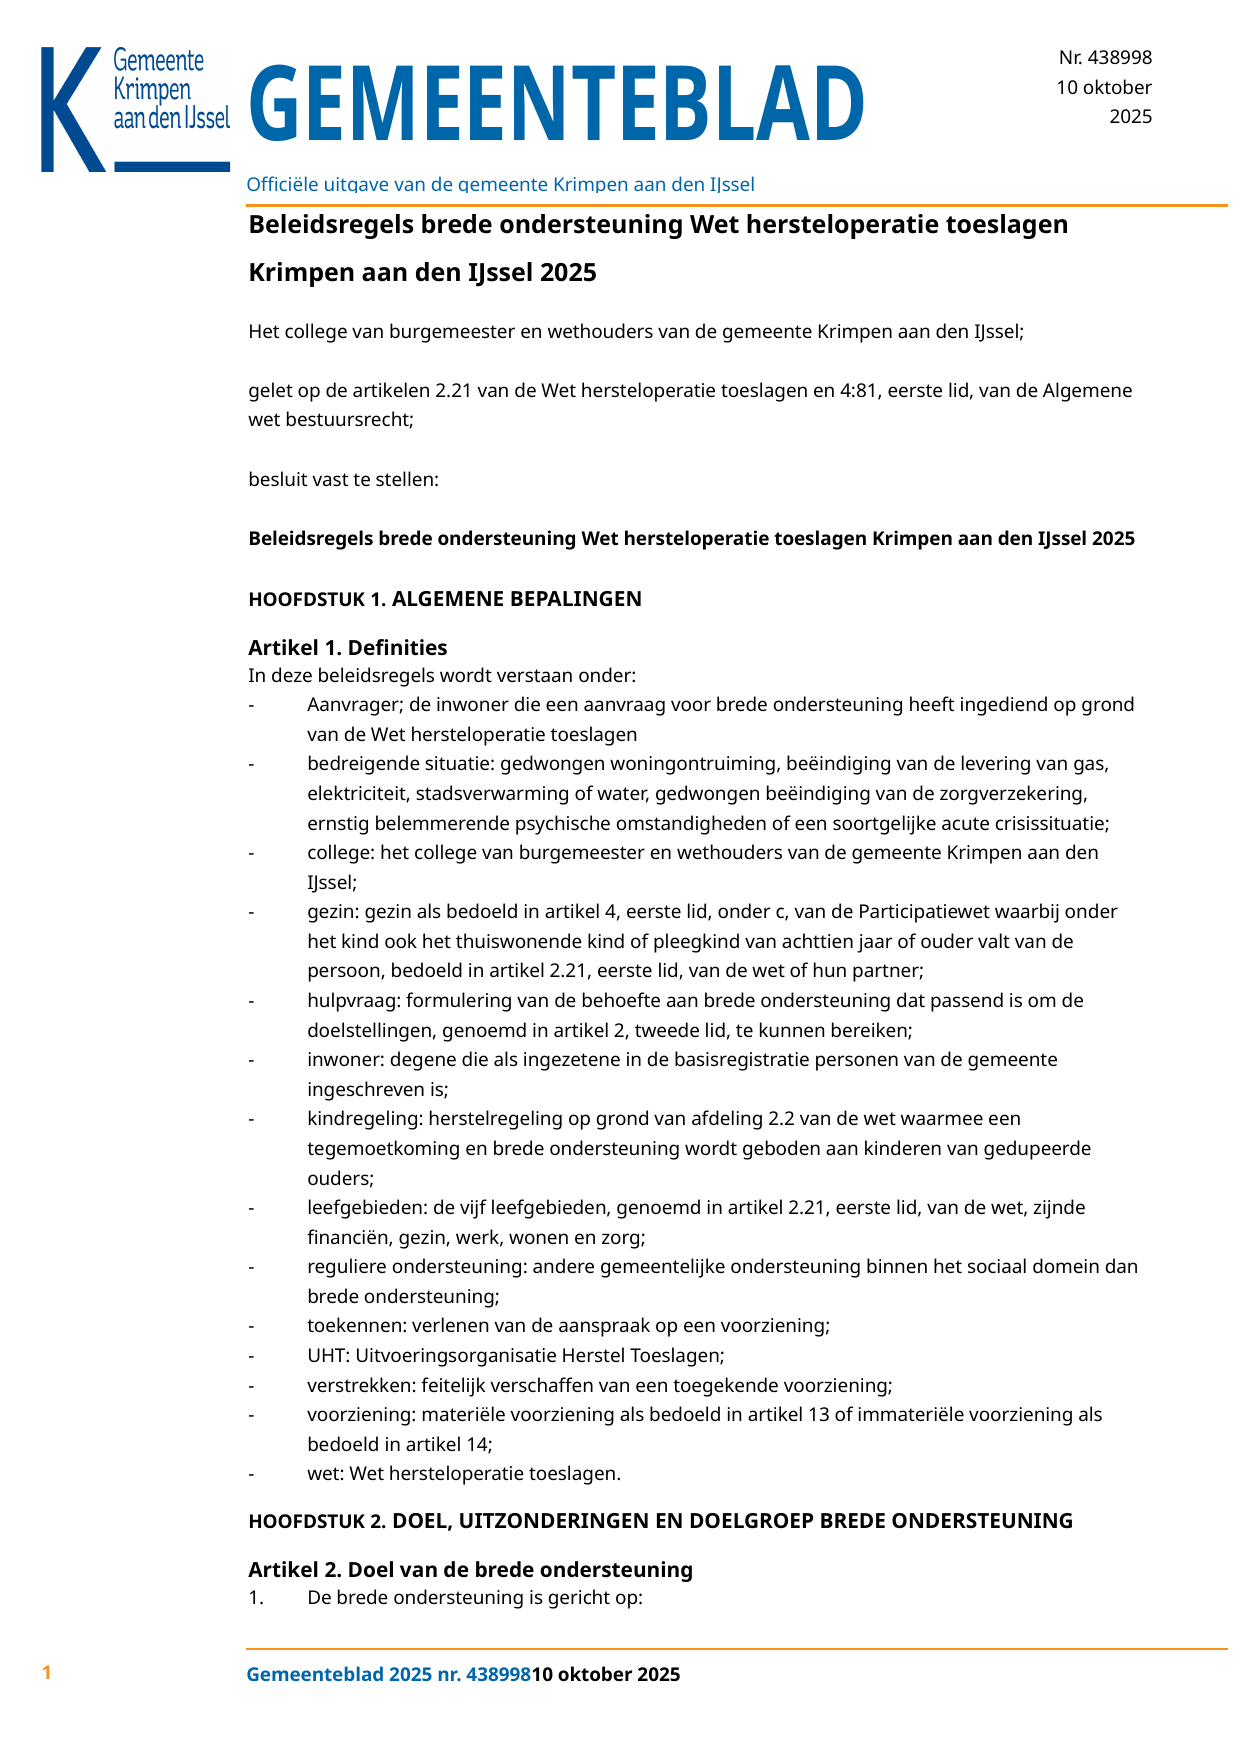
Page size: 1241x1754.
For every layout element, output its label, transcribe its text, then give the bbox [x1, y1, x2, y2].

list college: het college van burgemeester en wethouders van de gemeente Krimpen aan den IJssel; [248, 839, 1152, 895]
text HOOFDSTUK 1. ALGEMENE BEPALINGEN [248, 584, 1152, 613]
list voorziening: materiële voorziening als bedoeld in artikel 13 of immateriële voorziening als bedoeld in artikel 14; [248, 1401, 1152, 1457]
text Beleidsregels brede ondersteuning Wet hersteloperatie toeslagen Krimpen aan den IJssel 2025 [248, 207, 1152, 288]
list wet: Wet hersteloperatie toeslagen. [248, 1461, 1152, 1486]
list kindregeling: herstelregeling op grond van afdeling 2.2 van de wet waarmee een tegemoetkoming en brede ondersteuning wordt geboden aan kinderen van gedupeerde ouders; [248, 1106, 1152, 1191]
text In deze beleidsregels wordt verstaan onder: [248, 662, 1152, 688]
picture [41, 47, 231, 172]
list toekennen: verlenen van de aanspraak op een voorziening; [248, 1313, 1152, 1338]
list leefgebieden: de vijf leefgebieden, genoemd in artikel 2.21, eerste lid, van de wet, zijnde financiën, gezin, werk, wonen en zorg; [248, 1194, 1152, 1250]
list De brede ondersteuning is gericht op: [248, 1584, 1152, 1610]
list reguliere ondersteuning: andere gemeentelijke ondersteuning binnen het sociaal domein dan brede ondersteuning; [248, 1253, 1152, 1309]
text Artikel 1. Definities [248, 633, 1152, 662]
text Beleidsregels brede ondersteuning Wet hersteloperatie toeslagen Krimpen aan den IJssel 2025 [248, 525, 1152, 551]
list verstrekken: feitelijk verschaffen van een toegekende voorziening; [248, 1372, 1152, 1398]
text gelet op de artikelen 2.21 van de Wet hersteloperatie toeslagen en 4:81, eerste lid, van de Algemene wet bestuursrecht; [248, 377, 1152, 432]
list Aanvrager; de inwoner die een aanvraag voor brede ondersteuning heeft ingediend op grond van de Wet hersteloperatie toeslagen [248, 691, 1152, 747]
list UHT: Uitvoeringsorganisatie Herstel Toeslagen; [248, 1342, 1152, 1368]
list bedreigende situatie: gedwongen woningontruiming, beëindiging van de levering van gas, elektriciteit, stadsverwarming of water, gedwongen beëindiging van de zorgverzekering, ernstig belemmerende psychische omstandigheden of een soortgelijke acute crisissituatie; [248, 751, 1152, 836]
text besluit vast te stellen: [248, 466, 1152, 492]
text Artikel 2. Doel van de brede ondersteuning [248, 1556, 1152, 1584]
list inwoner: degene die als ingezetene in de basisregistratie personen van de gemeente ingeschreven is; [248, 1046, 1152, 1102]
list hulpvraag: formulering van de behoefte aan brede ondersteuning dat passend is om de doelstellingen, genoemd in artikel 2, tweede lid, te kunnen bereiken; [248, 987, 1152, 1043]
text Het college van burgemeester en wethouders van de gemeente Krimpen aan den IJssel; [248, 318, 1152, 344]
list gezin: gezin als bedoeld in artikel 4, eerste lid, onder c, van de Participatiewet waarbij onder het kind ook het thuiswonende kind of pleegkind van achttien jaar of ouder valt van de persoon, bedoeld in artikel 2.21, eerste lid, van de wet of hun partner; [248, 898, 1152, 983]
text HOOFDSTUK 2. DOEL, UITZONDERINGEN EN DOELGROEP BREDE ONDERSTEUNING [248, 1506, 1152, 1535]
